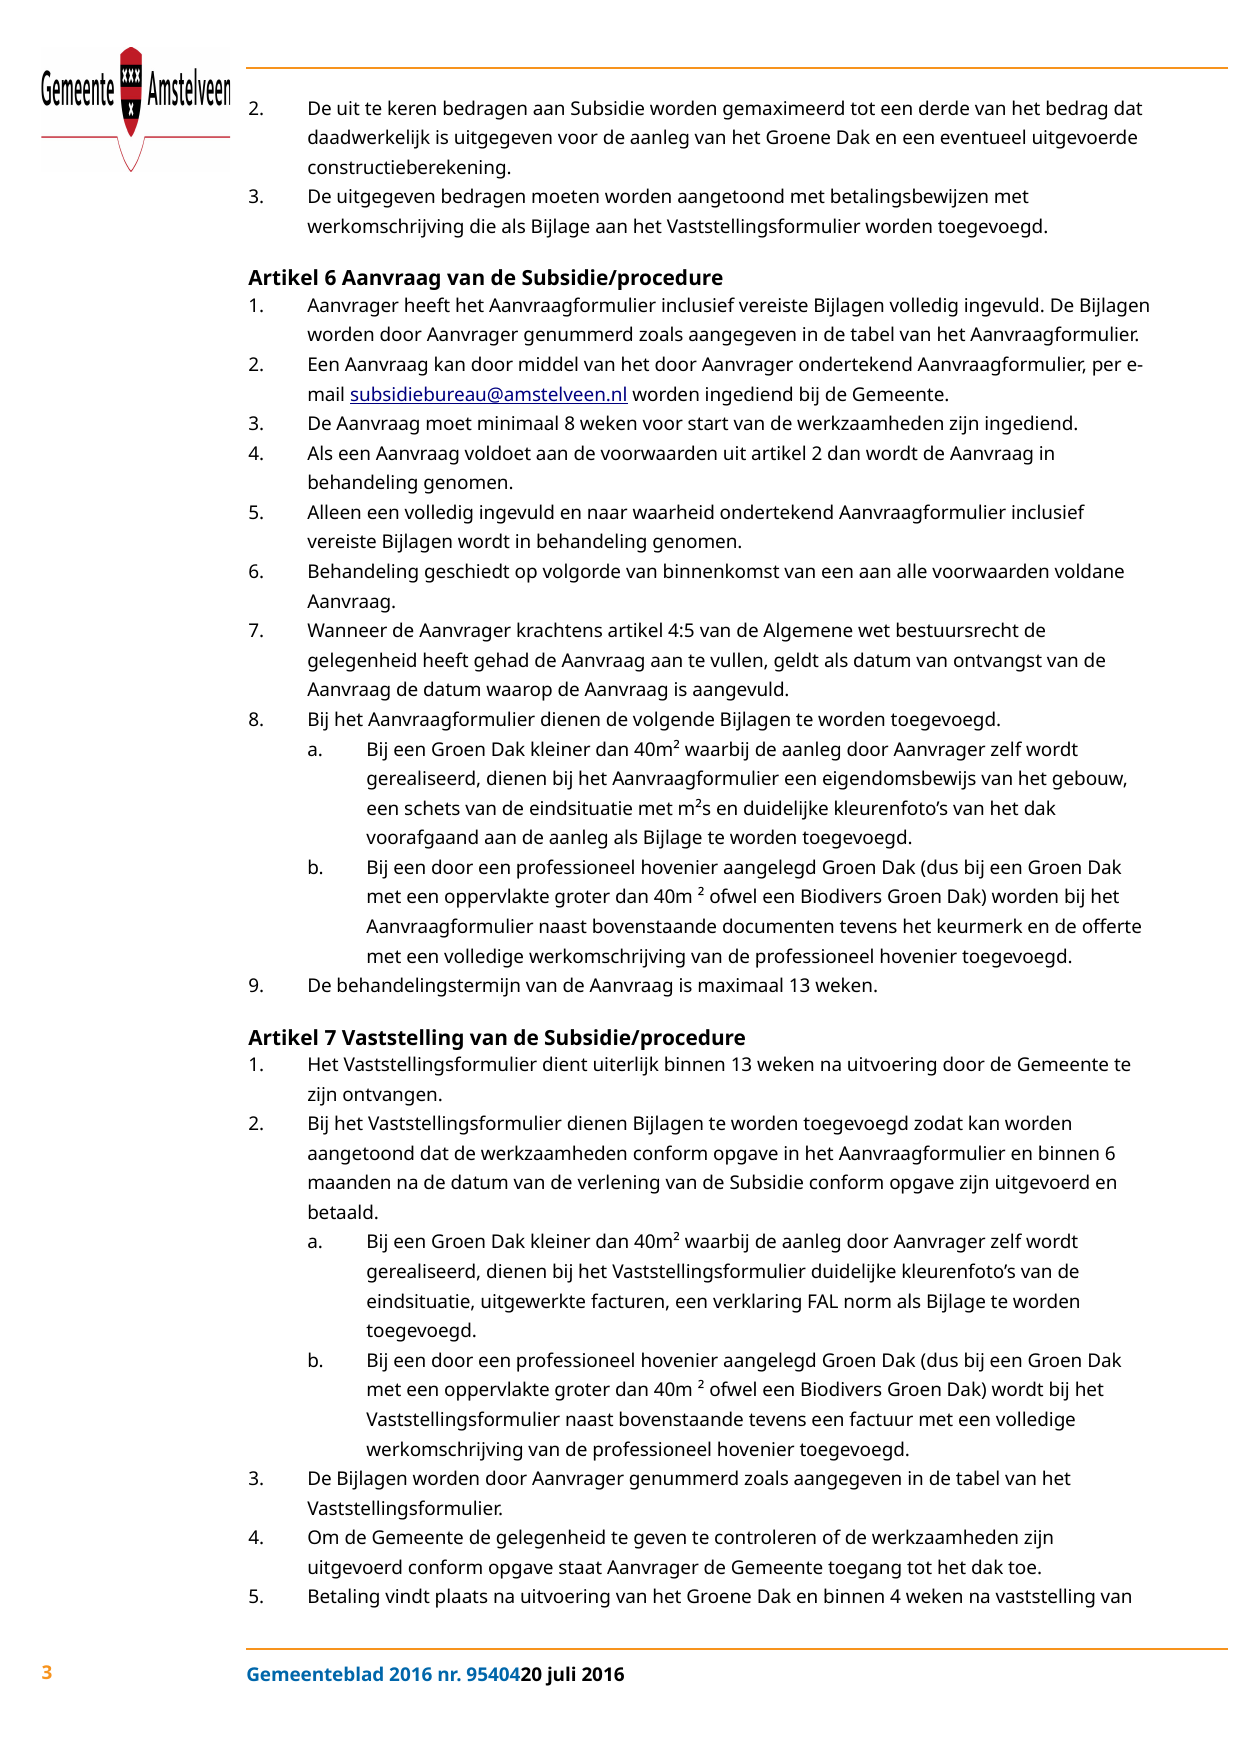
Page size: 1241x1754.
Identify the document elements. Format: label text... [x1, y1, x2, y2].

text Artikel 6 Aanvraag van de Subsidie/procedure [248, 263, 1152, 292]
list De uitgegeven bedragen moeten worden aangetoond met betalingsbewijzen met werkomschrijving die als Bijlage aan het Vaststellingsformulier worden toegevoegd. [248, 183, 1152, 239]
list Het Vaststellingsformulier dient uiterlijk binnen 13 weken na uitvoering door de Gemeente te zijn ontvangen. [248, 1051, 1152, 1107]
list Aanvrager heeft het Aanvraagformulier inclusief vereiste Bijlagen volledig ingevuld. De Bijlagen worden door Aanvrager genummerd zoals aangegeven in de tabel van het Aanvraagformulier. [248, 292, 1152, 347]
list Bij een Groen Dak kleiner dan 40m² waarbij de aanleg door Aanvrager zelf wordt gerealiseerd, dienen bij het Vaststellingsformulier duidelijke kleurenfoto’s van de eindsituatie, uitgewerkte facturen, een verklaring FAL norm als Bijlage te worden toegevoegd. [307, 1229, 1152, 1343]
list De Bijlagen worden door Aanvrager genummerd zoals aangegeven in de tabel van het Vaststellingsformulier. [248, 1465, 1152, 1521]
list Bij een Groen Dak kleiner dan 40m² waarbij de aanleg door Aanvrager zelf wordt gerealiseerd, dienen bij het Aanvraagformulier een eigendomsbewijs van het gebouw, een schets van de eindsituatie met m²s en duidelijke kleurenfoto’s van het dak voorafgaand aan de aanleg als Bijlage te worden toegevoegd. [307, 736, 1152, 850]
text Artikel 7 Vaststelling van de Subsidie/procedure [248, 1023, 1152, 1051]
list Alleen een volledig ingevuld en naar waarheid ondertekend Aanvraagformulier inclusief vereiste Bijlagen wordt in behandeling genomen. [248, 499, 1152, 554]
list De behandelingstermijn van de Aanvraag is maximaal 13 weken. [248, 972, 1152, 998]
list Bij een door een professioneel hovenier aangelegd Groen Dak (dus bij een Groen Dak met een oppervlakte groter dan 40m ² ofwel een Biodivers Groen Dak) wordt bij het Vaststellingsformulier naast bovenstaande tevens een factuur met een volledige werkomschrijving van de professioneel hovenier toegevoegd. [307, 1347, 1152, 1462]
list Om de Gemeente de gelegenheid te geven te controleren of de werkzaamheden zijn uitgevoerd conform opgave staat Aanvrager de Gemeente toegang tot het dak toe. [248, 1524, 1152, 1580]
list Bij het Aanvraagformulier dienen de volgende Bijlagen te worden toegevoegd. [248, 706, 1152, 732]
list Betaling vindt plaats na uitvoering van het Groene Dak en binnen 4 weken na vaststelling van [248, 1584, 1152, 1609]
list Als een Aanvraag voldoet aan de voorwaarden uit artikel 2 dan wordt de Aanvraag in behandeling genomen. [248, 440, 1152, 495]
list De uit te keren bedragen aan Subsidie worden gemaximeerd tot een derde van het bedrag dat daadwerkelijk is uitgegeven voor de aanleg van het Groene Dak en een eventueel uitgevoerde constructieberekening. [248, 95, 1152, 180]
picture [41, 47, 231, 172]
list Bij het Vaststellingsformulier dienen Bijlagen te worden toegevoegd zodat kan worden aangetoond dat de werkzaamheden conform opgave in het Aanvraagformulier en binnen 6 maanden na de datum van de verlening van de Subsidie conform opgave zijn uitgevoerd en betaald. [248, 1110, 1152, 1225]
list Wanneer de Aanvrager krachtens artikel 4:5 van de Algemene wet bestuursrecht de gelegenheid heeft gehad de Aanvraag aan te vullen, geldt als datum van ontvangst van de Aanvraag de datum waarop de Aanvraag is aangevuld. [248, 617, 1152, 702]
list Een Aanvraag kan door middel van het door Aanvrager ondertekend Aanvraagformulier, per e-mail subsidiebureau@amstelveen.nl worden ingediend bij de Gemeente. [248, 351, 1152, 406]
list De Aanvraag moet minimaal 8 weken voor start van de werkzaamheden zijn ingediend. [248, 410, 1152, 436]
list Bij een door een professioneel hovenier aangelegd Groen Dak (dus bij een Groen Dak met een oppervlakte groter dan 40m ² ofwel een Biodivers Groen Dak) worden bij het Aanvraagformulier naast bovenstaande documenten tevens het keurmerk en de offerte met een volledige werkomschrijving van de professioneel hovenier toegevoegd. [307, 854, 1152, 968]
list Behandeling geschiedt op volgorde van binnenkomst van een aan alle voorwaarden voldane Aanvraag. [248, 558, 1152, 613]
